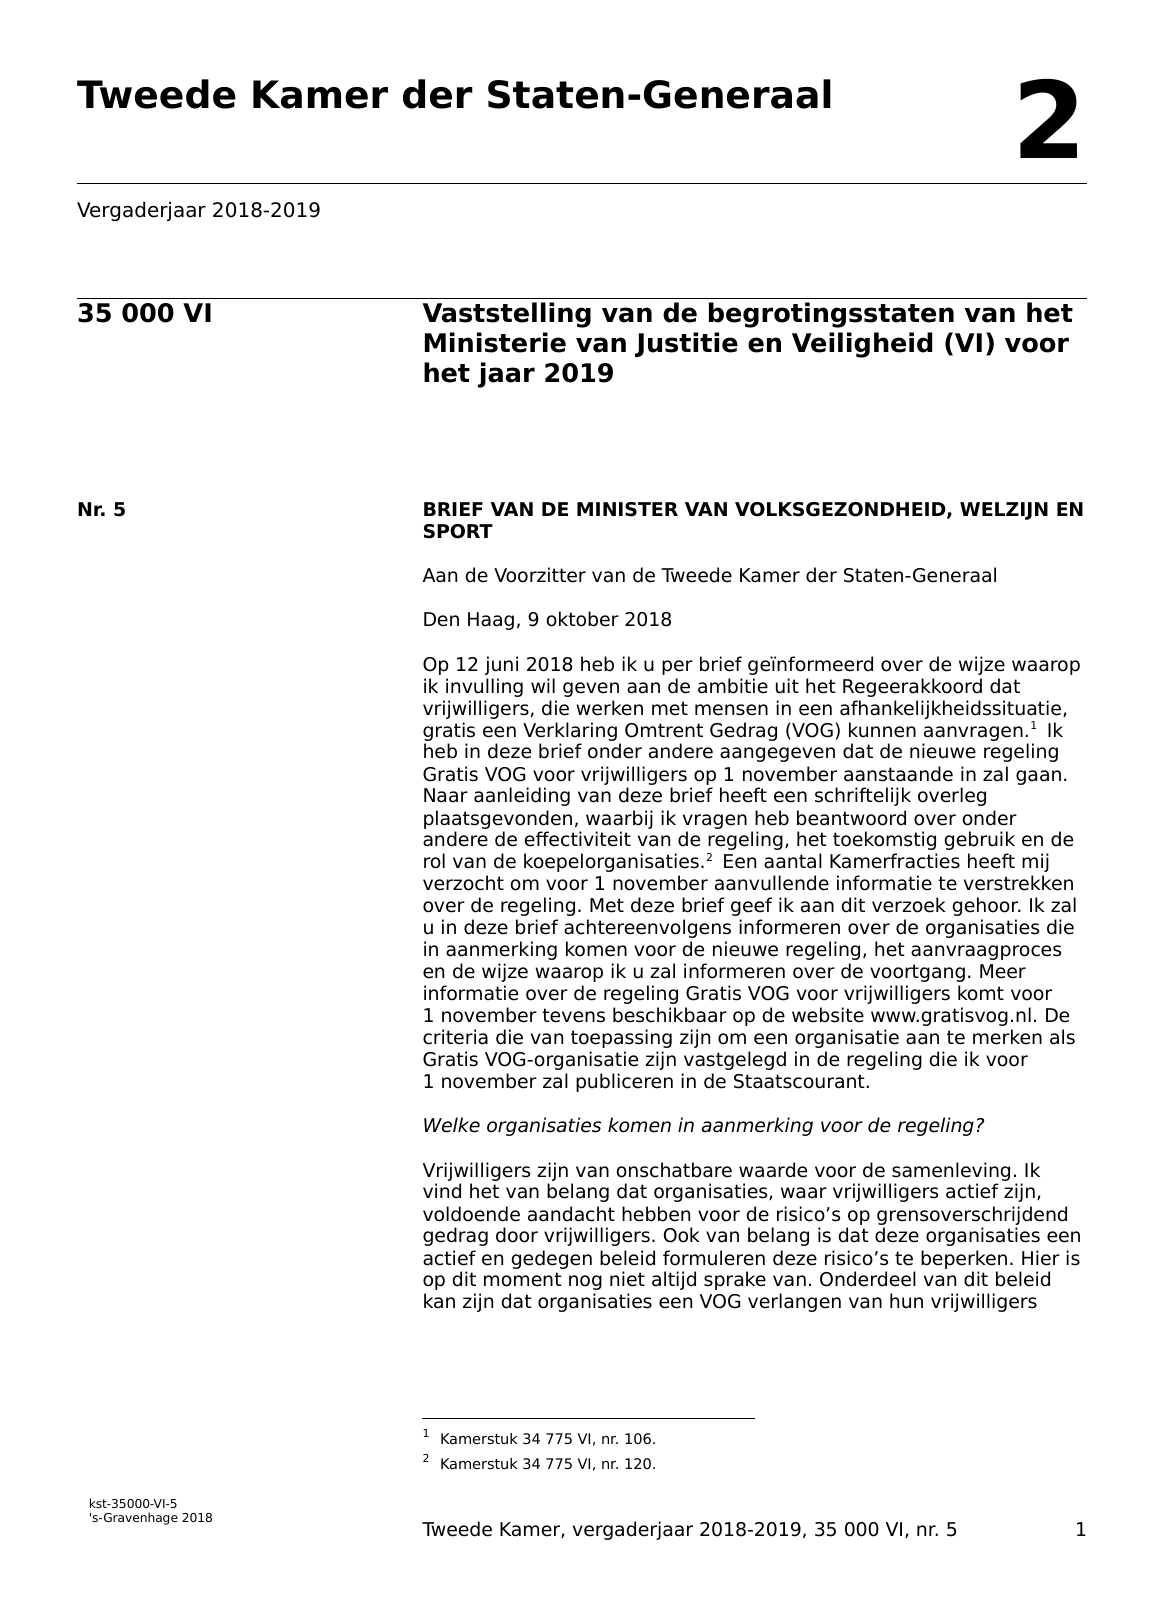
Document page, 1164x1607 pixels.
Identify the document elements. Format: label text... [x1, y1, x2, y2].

table_cell Vergaderjaar 2018-2019 [77, 184, 1087, 298]
text Op 12 juni 2018 heb ik u per brief geïnformeerd over de wijze waarop ik invulling wil geven aan de ambitie uit het Regeerakkoord dat vrijwilligers, die werken met mensen in een afhankelijkheidssituatie, gratis een Verklaring Omtrent Gedrag (VOG) kunnen aanvragen. Ik heb in deze brief onder andere aangegeven dat de nieuwe regeling Gratis VOG voor vrijwilligers op 1 november aanstaande in zal gaan. Naar aanleiding van deze brief heeft een schriftelijk overleg plaatsgevonden, waarbij ik vragen heb beantwoord over onder andere de effectiviteit van de regeling, het toekomstig gebruik en de rol van de koepelorganisaties. Een aantal Kamerfracties heeft mij verzocht om voor 1 november aanvullende informatie te verstrekken over de regeling. Met deze brief geef ik aan dit verzoek gehoor. Ik zal u in deze brief achtereenvolgens informeren over de organisaties die in aanmerking komen voor de nieuwe regeling, het aanvraagproces en de wijze waarop ik u zal informeren over de voortgang. Meer informatie over de regeling Gratis VOG voor vrijwilligers komt voor 1 november tevens beschikbaar op de website www.gratisvog.nl. De criteria die van toepassing zijn om een organisatie aan te merken als Gratis VOG-organisatie zijn vastgelegd in de regeling die ik voor 1 november zal publiceren in de Staatscourant. [422, 653, 1087, 1093]
text Aan de Voorzitter van de Tweede Kamer der Staten-Generaal [422, 565, 1087, 587]
subtitle 35 000 VI Vaststelling van de begrotingsstaten van het Ministerie van Justitie en Veiligheid (VI) voor het jaar 2019 [77, 299, 1087, 388]
text Kamerstuk 34 775 VI, nr. 106. [422, 1427, 1087, 1449]
subtitle Welke organisaties komen in aanmerking voor de regeling? [422, 1115, 1087, 1137]
text 's-Gravenhage 2018 [88, 1511, 323, 1525]
table_header 2 [886, 59, 1087, 183]
text Den Haag, 9 oktober 2018 [422, 609, 1087, 631]
text Vrijwilligers zijn van onschatbare waarde voor de samenleving. Ik vind het van belang dat organisaties, waar vrijwilligers actief zijn, voldoende aandacht hebben voor de risico’s op grensoverschrijdend gedrag door vrijwilligers. Ook van belang is dat deze organisaties een actief en gedegen beleid formuleren deze risico’s te beperken. Hier is op dit moment nog niet altijd sprake van. Onderdeel van dit beleid kan zijn dat organisaties een VOG verlangen van hun vrijwilligers [422, 1159, 1087, 1313]
table_header Tweede Kamer der Staten-Generaal [77, 59, 886, 183]
text Kamerstuk 34 775 VI, nr. 120. [422, 1452, 1087, 1474]
text kst-35000-VI-5 [88, 1497, 323, 1511]
subtitle Nr. 5 BRIEF VAN DE MINISTER VAN VOLKSGEZONDHEID, WELZIJN EN SPORT [77, 499, 1087, 543]
